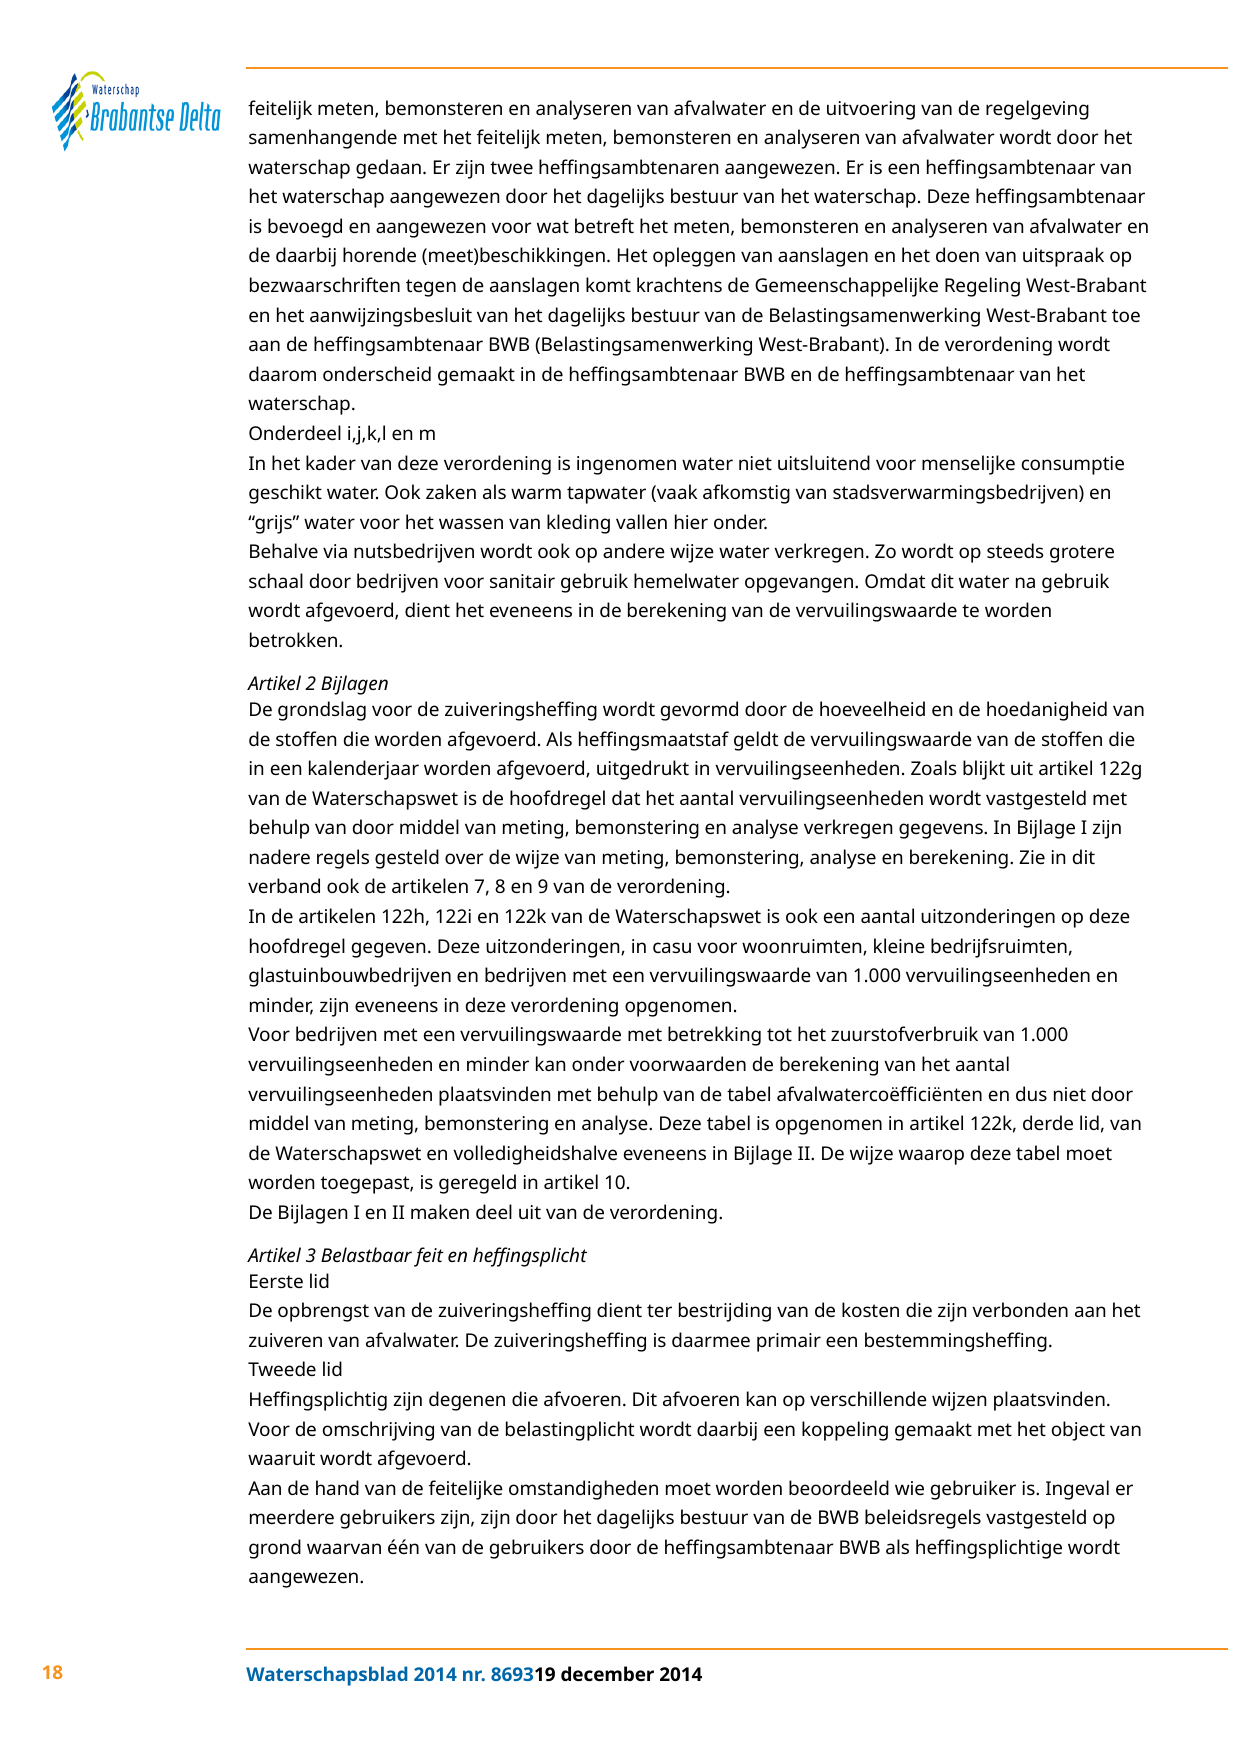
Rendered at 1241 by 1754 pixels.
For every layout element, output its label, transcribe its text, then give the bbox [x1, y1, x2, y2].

text In het kader van deze verordening is ingenomen water niet uitsluitend voor menselijke consumptie geschikt water. Ook zaken als warm tapwater (vaak afkomstig van stadsverwarmingsbedrijven) en “grijs” water voor het wassen van kleding vallen hier onder. [248, 450, 1152, 535]
text Eerste lid [248, 1268, 1152, 1294]
text De Bijlagen I en II maken deel uit van de verordening. [248, 1199, 1152, 1225]
text Onderdeel i,j,k,l en m [248, 420, 1152, 446]
picture [41, 47, 231, 172]
text Heffingsplichtig zijn degenen die afvoeren. Dit afvoeren kan op verschillende wijzen plaatsvinden. Voor de omschrijving van de belastingplicht wordt daarbij een koppeling gemaakt met het object van waaruit wordt afgevoerd. [248, 1386, 1152, 1471]
text feitelijk meten, bemonsteren en analyseren van afvalwater en de uitvoering van de regelgeving samenhangende met het feitelijk meten, bemonsteren en analyseren van afvalwater wordt door het waterschap gedaan. Er zijn twee heffingsambtenaren aangewezen. Er is een heffingsambtenaar van het waterschap aangewezen door het dagelijks bestuur van het waterschap. Deze heffingsambtenaar is bevoegd en aangewezen voor wat betreft het meten, bemonsteren en analyseren van afvalwater en de daarbij horende (meet)beschikkingen. Het opleggen van aanslagen en het doen van uitspraak op bezwaarschriften tegen de aanslagen komt krachtens de Gemeenschappelijke Regeling West-Brabant en het aanwijzingsbesluit van het dagelijks bestuur van de Belastingsamenwerking West-Brabant toe aan de heffingsambtenaar BWB (Belastingsamenwerking West-Brabant). In de verordening wordt daarom onderscheid gemaakt in de heffingsambtenaar BWB en de heffingsambtenaar van het waterschap. [248, 95, 1152, 416]
text Behalve via nutsbedrijven wordt ook op andere wijze water verkregen. Zo wordt op steeds grotere schaal door bedrijven voor sanitair gebruik hemelwater opgevangen. Omdat dit water na gebruik wordt afgevoerd, dient het eveneens in de berekening van de vervuilingswaarde te worden betrokken. [248, 538, 1152, 653]
text Voor bedrijven met een vervuilingswaarde met betrekking tot het zuurstofverbruik van 1.000 vervuilingseenheden en minder kan onder voorwaarden de berekening van het aantal vervuilingseenheden plaatsvinden met behulp van de tabel afvalwatercoëfficiënten en dus niet door middel van meting, bemonstering en analyse. Deze tabel is opgenomen in artikel 122k, derde lid, van de Waterschapswet en volledigheidshalve eveneens in Bijlage II. De wijze waarop deze tabel moet worden toegepast, is geregeld in artikel 10. [248, 1022, 1152, 1195]
text Artikel 3 Belastbaar feit en heffingsplicht [248, 1242, 1152, 1268]
text De opbrengst van de zuiveringsheffing dient ter bestrijding van de kosten die zijn verbonden aan het zuiveren van afvalwater. De zuiveringsheffing is daarmee primair een bestemmingsheffing. [248, 1297, 1152, 1353]
text Artikel 2 Bijlagen [248, 670, 1152, 696]
text Aan de hand van de feitelijke omstandigheden moet worden beoordeeld wie gebruiker is. Ingeval er meerdere gebruikers zijn, zijn door het dagelijks bestuur van de BWB beleidsregels vastgesteld op grond waarvan één van de gebruikers door de heffingsambtenaar BWB als heffingsplichtige wordt aangewezen. [248, 1475, 1152, 1589]
text Tweede lid [248, 1357, 1152, 1382]
text In de artikelen 122h, 122i en 122k van de Waterschapswet is ook een aantal uitzonderingen op deze hoofdregel gegeven. Deze uitzonderingen, in casu voor woonruimten, kleine bedrijfsruimten, glastuinbouwbedrijven en bedrijven met een vervuilingswaarde van 1.000 vervuilingseenheden en minder, zijn eveneens in deze verordening opgenomen. [248, 903, 1152, 1018]
text De grondslag voor de zuiveringsheffing wordt gevormd door de hoeveelheid en de hoedanigheid van de stoffen die worden afgevoerd. Als heffingsmaatstaf geldt de vervuilingswaarde van de stoffen die in een kalenderjaar worden afgevoerd, uitgedrukt in vervuilingseenheden. Zoals blijkt uit artikel 122g van de Waterschapswet is de hoofdregel dat het aantal vervuilingseenheden wordt vastgesteld met behulp van door middel van meting, bemonstering en analyse verkregen gegevens. In Bijlage I zijn nadere regels gesteld over de wijze van meting, bemonstering, analyse en berekening. Zie in dit verband ook de artikelen 7, 8 en 9 van de verordening. [248, 696, 1152, 899]
